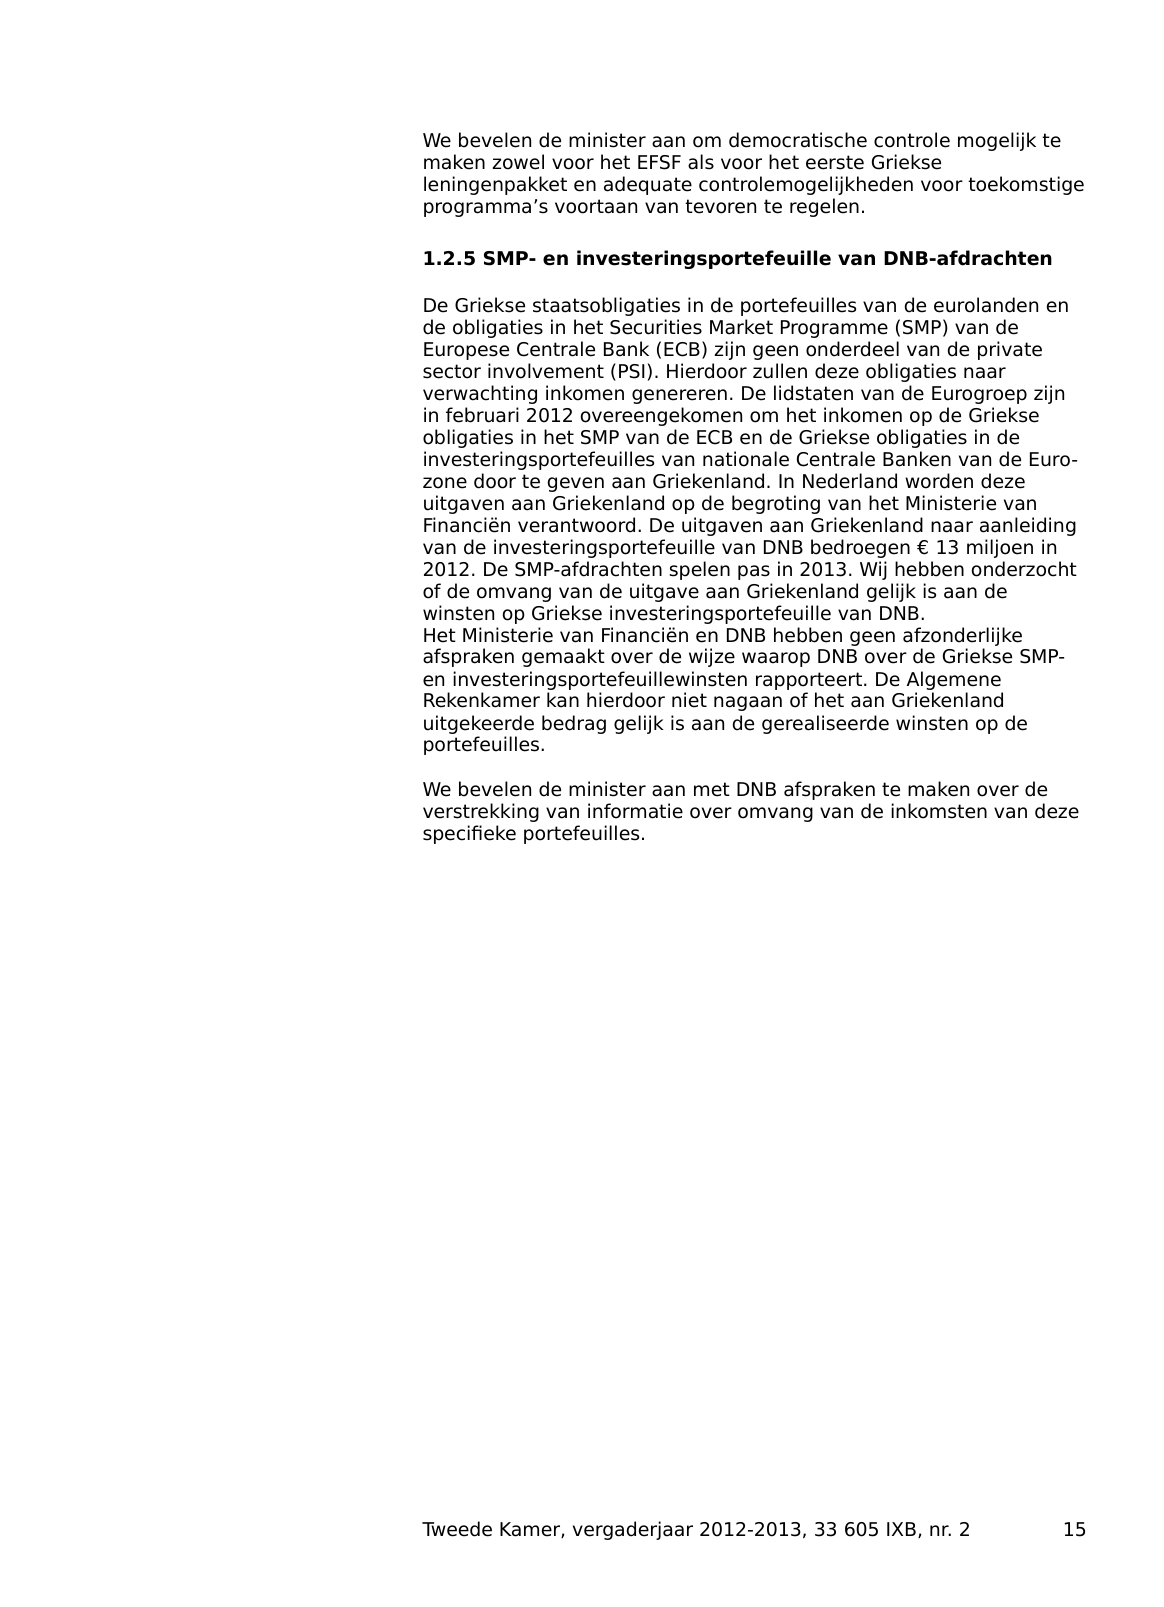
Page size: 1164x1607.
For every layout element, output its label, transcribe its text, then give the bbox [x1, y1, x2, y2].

subtitle 1.2.5 SMP- en investeringsportefeuille van DNB-afdrachten [422, 248, 1087, 270]
text Het Ministerie van Financiën en DNB hebben geen afzonderlijke afspraken gemaakt over de wijze waarop DNB over de Griekse SMP- en investeringsportefeuillewinsten rapporteert. De Algemene Rekenkamer kan hierdoor niet nagaan of het aan Griekenland uitgekeerde bedrag gelijk is aan de gerealiseerde winsten op de portefeuilles. [422, 624, 1087, 756]
text We bevelen de minister aan met DNB afspraken te maken over de verstrekking van informatie over omvang van de inkomsten van deze specifieke portefeuilles. [422, 778, 1087, 844]
text We bevelen de minister aan om democratische controle mogelijk te maken zowel voor het EFSF als voor het eerste Griekse leningenpakket en adequate controlemogelijkheden voor toekomstige programma’s voortaan van tevoren te regelen. [422, 130, 1087, 218]
text De Griekse staatsobligaties in de portefeuilles van de eurolanden en de obligaties in het Securities Market Programme (SMP) van de Europese Centrale Bank (ECB) zijn geen onderdeel van de private sector involvement (PSI). Hierdoor zullen deze obligaties naar verwachting inkomen genereren. De lidstaten van de Eurogroep zijn in februari 2012 overeengekomen om het inkomen op de Griekse obligaties in het SMP van de ECB en de Griekse obligaties in de investeringsportefeuilles van nationale Centrale Banken van de Euro-zone door te geven aan Griekenland. In Nederland worden deze uitgaven aan Griekenland op de begroting van het Ministerie van Financiën verantwoord. De uitgaven aan Griekenland naar aanleiding van de investeringsportefeuille van DNB bedroegen € 13 miljoen in 2012. De SMP-afdrachten spelen pas in 2013. Wij hebben onderzocht of de omvang van de uitgave aan Griekenland gelijk is aan de winsten op Griekse investeringsportefeuille van DNB. [422, 295, 1087, 624]
